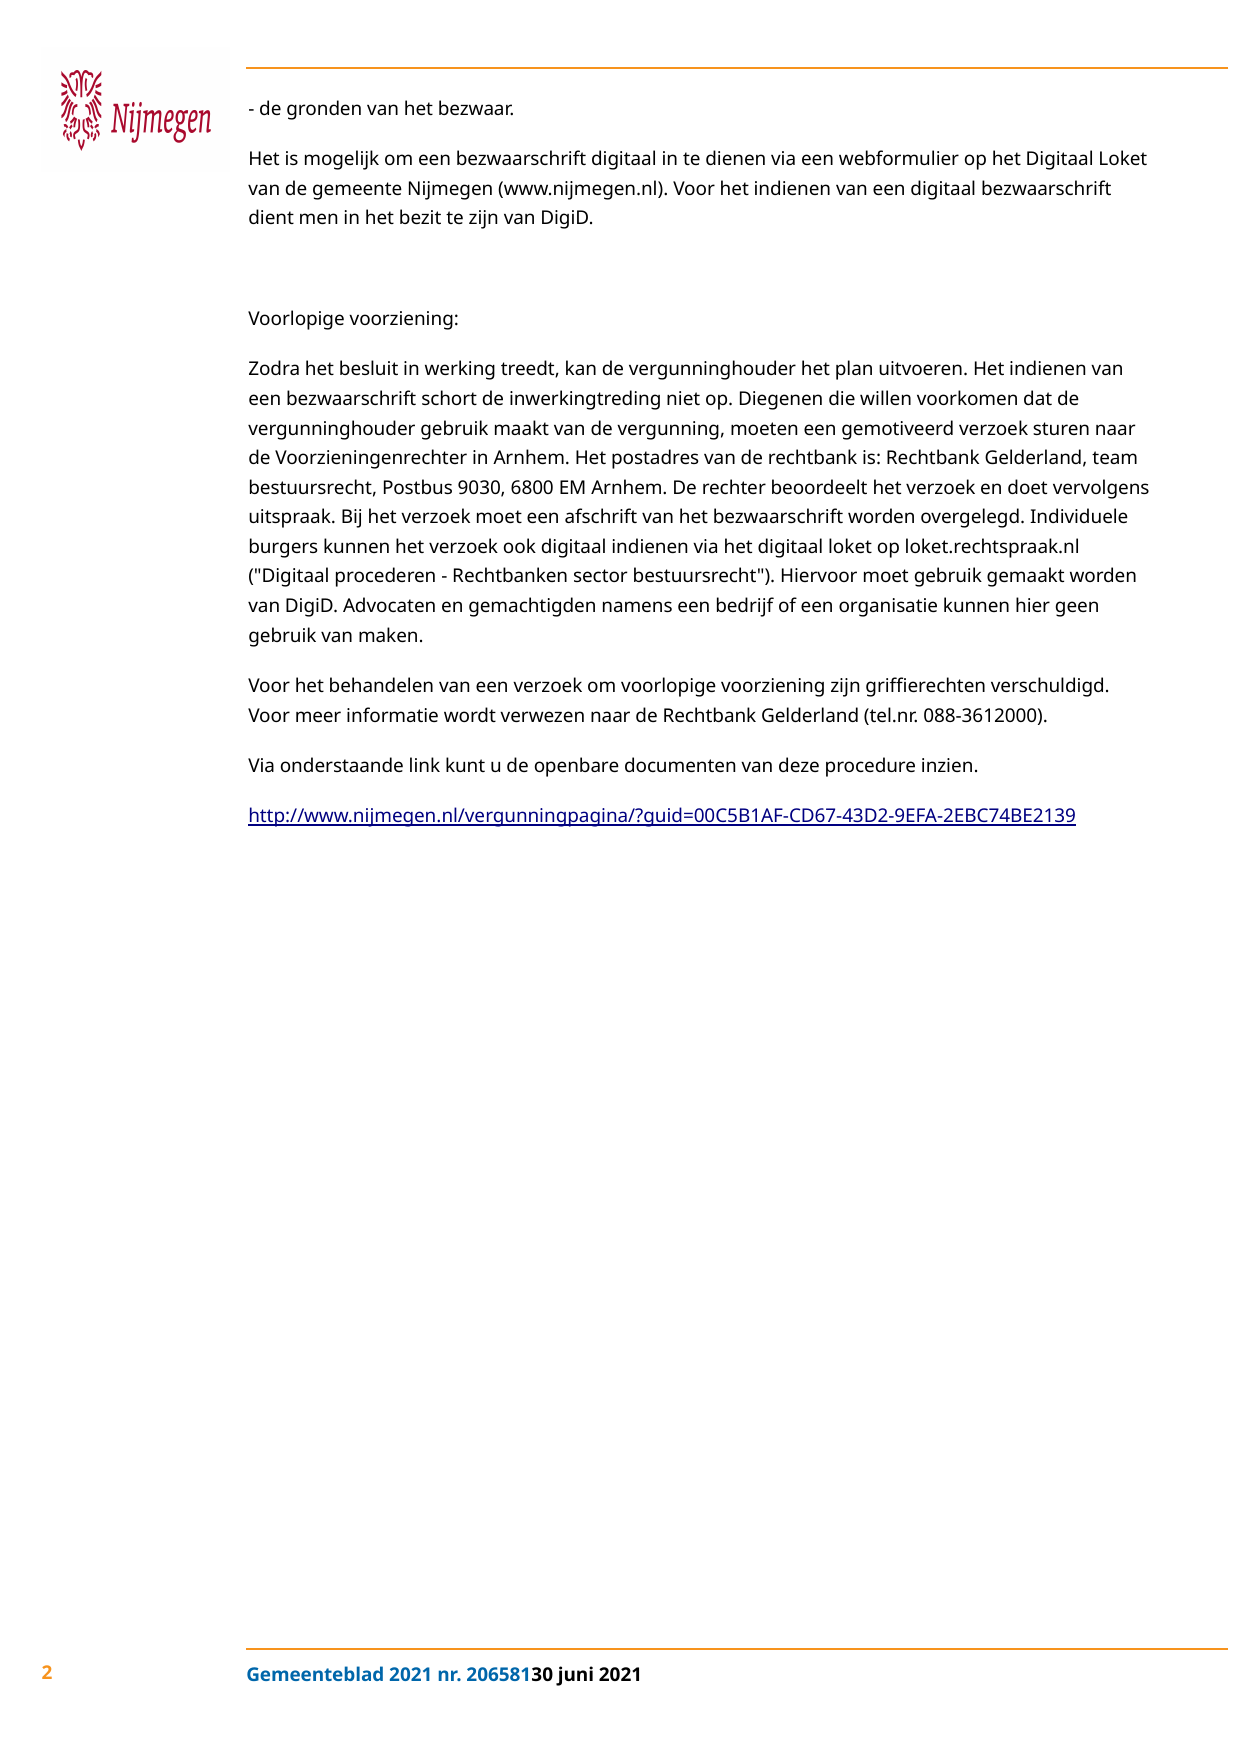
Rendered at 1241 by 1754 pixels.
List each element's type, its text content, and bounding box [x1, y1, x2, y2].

text Het is mogelijk om een bezwaarschrift digitaal in te dienen via een webformulier op het Digitaal Loket van de gemeente Nijmegen (www.nijmegen.nl). Voor het indienen van een digitaal bezwaarschrift dient men in het bezit te zijn van DigiD. [248, 145, 1152, 230]
text Zodra het besluit in werking treedt, kan de vergunninghouder het plan uitvoeren. Het indienen van een bezwaarschrift schort de inwerkingtreding niet op. Diegenen die willen voorkomen dat de vergunninghouder gebruik maakt van de vergunning, moeten een gemotiveerd verzoek sturen naar de Voorzieningenrechter in Arnhem. Het postadres van de rechtbank is: Rechtbank Gelderland, team bestuursrecht, Postbus 9030, 6800 EM Arnhem. De rechter beoordeelt het verzoek en doet vervolgens uitspraak. Bij het verzoek moet een afschrift van het bezwaarschrift worden overgelegd. Individuele burgers kunnen het verzoek ook digitaal indienen via het digitaal loket op loket.rechtspraak.nl ("Digitaal procederen - Rechtbanken sector bestuursrecht"). Hiervoor moet gebruik gemaakt worden van DigiD. Advocaten en gemachtigden namens een bedrijf of een organisatie kunnen hier geen gebruik van maken. [248, 356, 1152, 648]
text http://www.nijmegen.nl/vergunningpagina/?guid=00C5B1AF-CD67-43D2-9EFA-2EBC74BE2139 [248, 803, 1152, 828]
picture [41, 47, 231, 172]
text - de gronden van het bezwaar. [248, 95, 1152, 121]
text Voorlopige voorziening: [248, 305, 1152, 331]
text Via onderstaande link kunt u de openbare documenten van deze procedure inzien. [248, 752, 1152, 778]
text Voor het behandelen van een verzoek om voorlopige voorziening zijn griffierechten verschuldigd. Voor meer informatie wordt verwezen naar de Rechtbank Gelderland (tel.nr. 088-3612000). [248, 672, 1152, 728]
